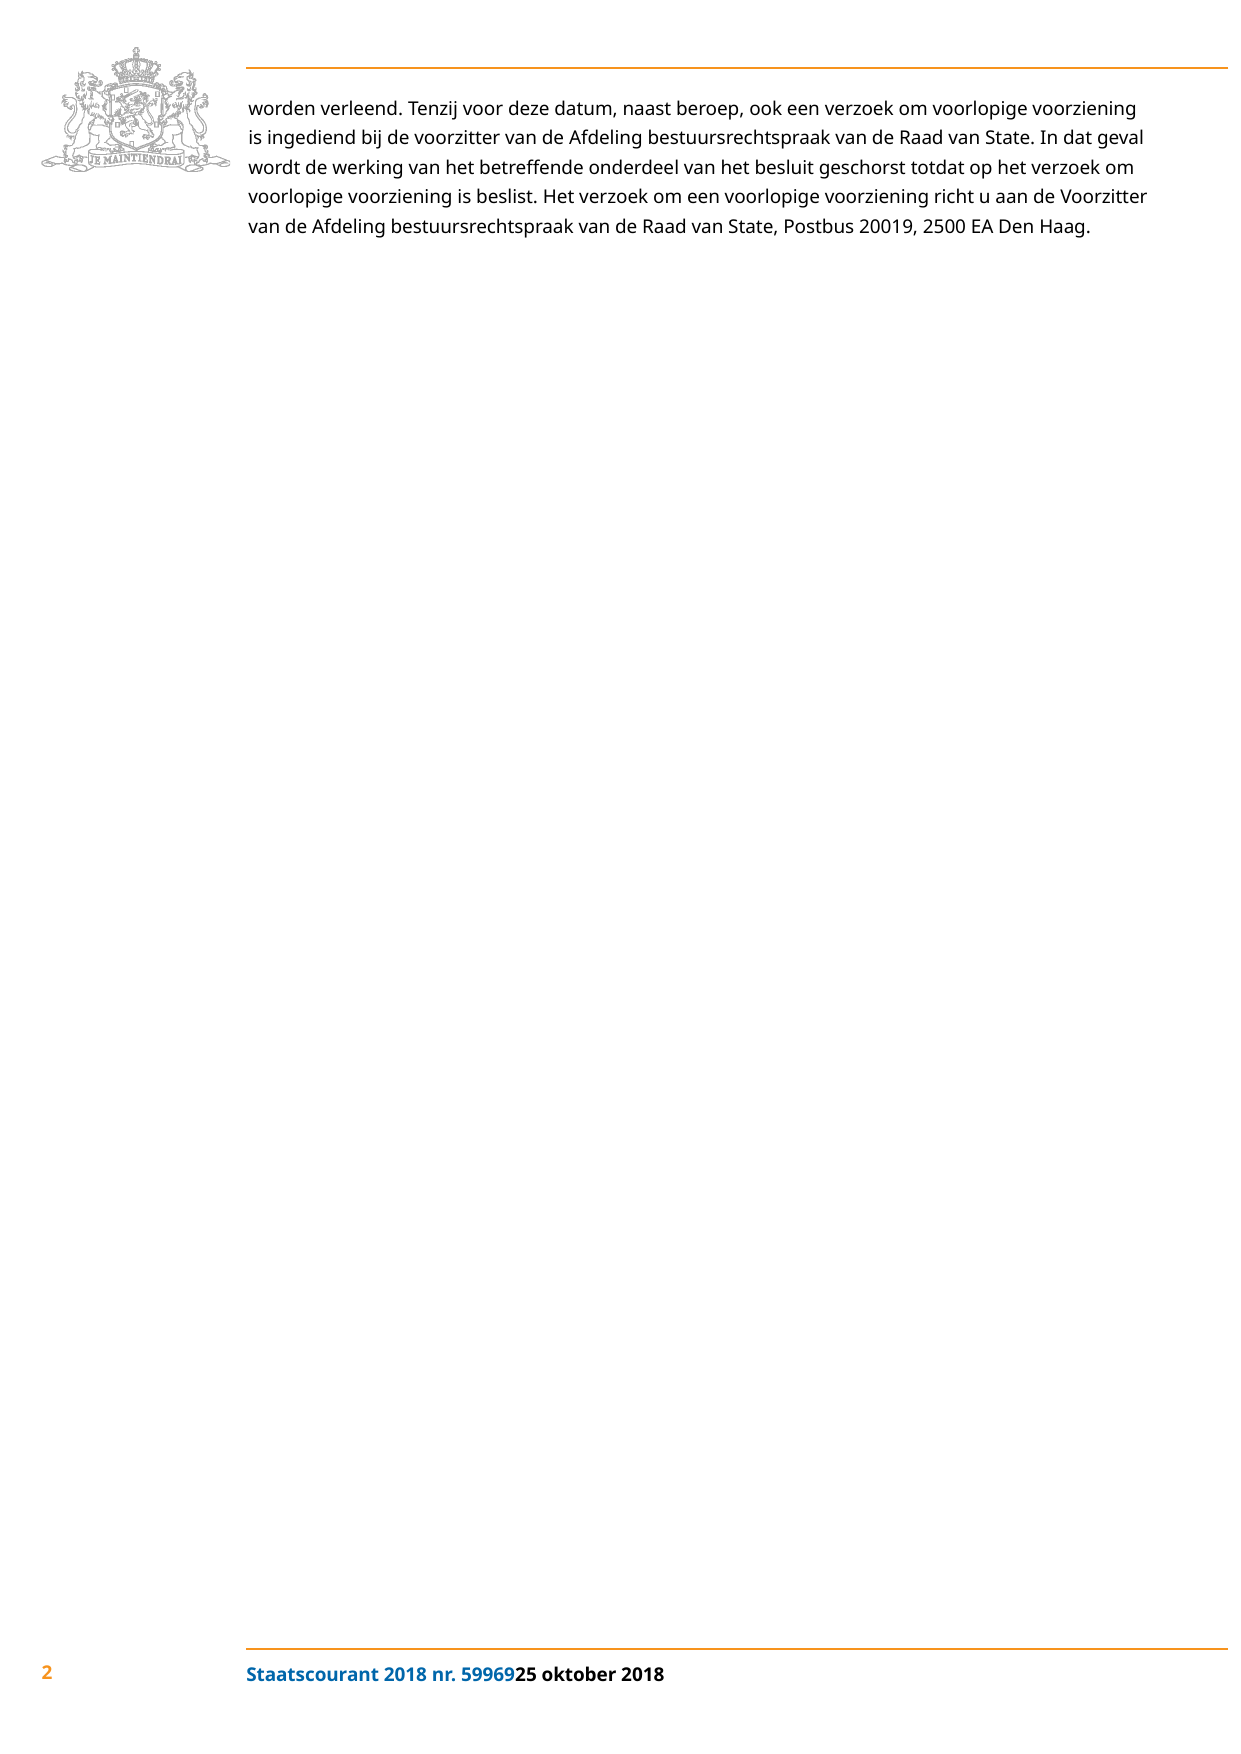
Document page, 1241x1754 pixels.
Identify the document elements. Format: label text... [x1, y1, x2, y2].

text worden verleend. Tenzij voor deze datum, naast beroep, ook een verzoek om voorlopige voorziening is ingediend bij de voorzitter van de Afdeling bestuursrechtspraak van de Raad van State. In dat geval wordt de werking van het betreffende onderdeel van het besluit geschorst totdat op het verzoek om voorlopige voorziening is beslist. Het verzoek om een voorlopige voorziening richt u aan de Voorzitter van de Afdeling bestuursrechtspraak van de Raad van State, Postbus 20019, 2500 EA Den Haag. [248, 95, 1152, 239]
picture [41, 47, 231, 172]
